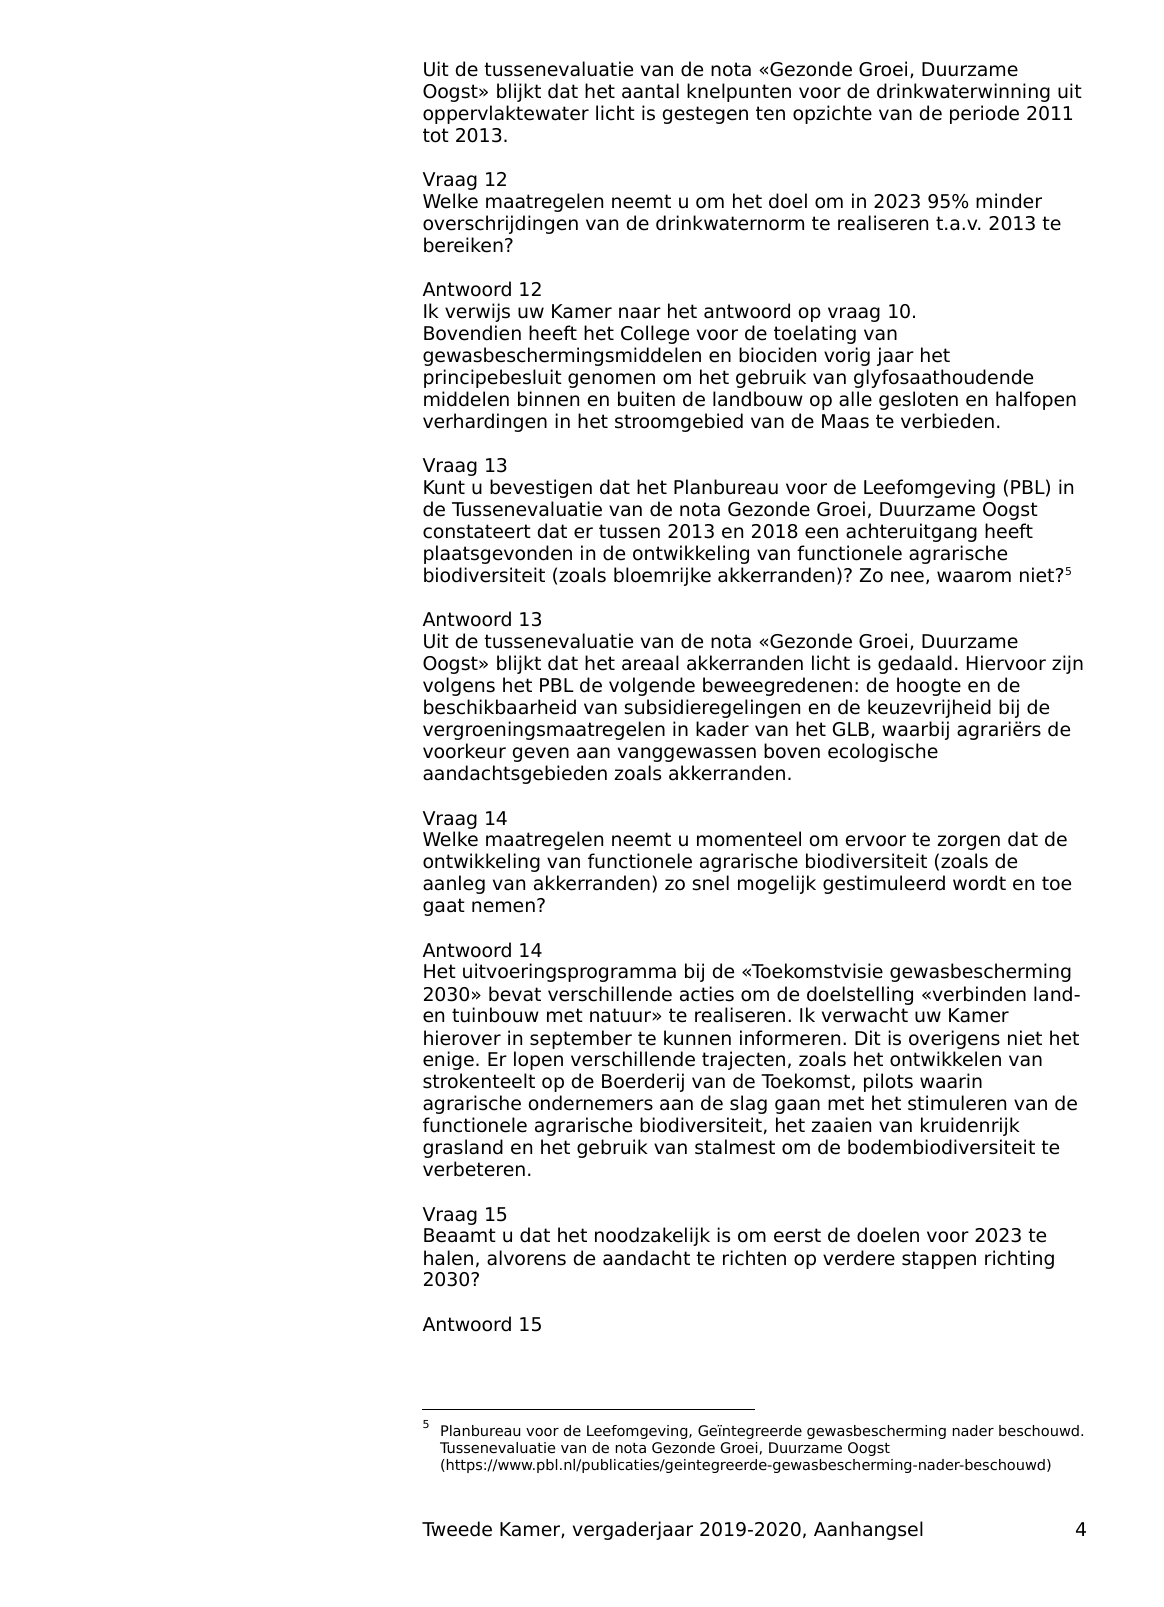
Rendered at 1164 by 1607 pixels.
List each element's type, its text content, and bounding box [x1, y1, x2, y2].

text Antwoord 12 [422, 279, 1087, 301]
text Het uitvoeringsprogramma bij de «Toekomstvisie gewasbescherming 2030» bevat verschillende acties om de doelstelling «verbinden land- en tuinbouw met natuur» te realiseren. Ik verwacht uw Kamer hierover in september te kunnen informeren. Dit is overigens niet het enige. Er lopen verschillende trajecten, zoals het ontwikkelen van strokenteelt op de Boerderij van de Toekomst, pilots waarin agrarische ondernemers aan de slag gaan met het stimuleren van de functionele agrarische biodiversiteit, het zaaien van kruidenrijk grasland en het gebruik van stalmest om de bodembiodiversiteit te verbeteren. [422, 961, 1087, 1181]
text Uit de tussenevaluatie van de nota «Gezonde Groei, Duurzame Oogst» blijkt dat het areaal akkerranden licht is gedaald. Hiervoor zijn volgens het PBL de volgende beweegredenen: de hoogte en de beschikbaarheid van subsidieregelingen en de keuzevrijheid bij de vergroeningsmaatregelen in kader van het GLB, waarbij agrariërs de voorkeur geven aan vanggewassen boven ecologische aandachtsgebieden zoals akkerranden. [422, 631, 1087, 785]
text Beaamt u dat het noodzakelijk is om eerst de doelen voor 2023 te halen, alvorens de aandacht te richten op verdere stappen richting 2030? [422, 1225, 1087, 1291]
text Welke maatregelen neemt u om het doel om in 2023 95% minder overschrijdingen van de drinkwaternorm te realiseren t.a.v. 2013 te bereiken? [422, 191, 1087, 257]
text Kunt u bevestigen dat het Planbureau voor de Leefomgeving (PBL) in de Tussenevaluatie van de nota Gezonde Groei, Duurzame Oogst constateert dat er tussen 2013 en 2018 een achteruitgang heeft plaatsgevonden in de ontwikkeling van functionele agrarische biodiversiteit (zoals bloemrijke akkerranden)? Zo nee, waarom niet? [422, 477, 1087, 587]
text Uit de tussenevaluatie van de nota «Gezonde Groei, Duurzame Oogst» blijkt dat het aantal knelpunten voor de drinkwaterwinning uit oppervlaktewater licht is gestegen ten opzichte van de periode 2011 tot 2013. [422, 59, 1087, 147]
text Antwoord 15 [422, 1313, 1087, 1336]
text Vraag 13 [422, 455, 1087, 477]
text Ik verwijs uw Kamer naar het antwoord op vraag 10. [422, 301, 1087, 323]
text Antwoord 14 [422, 939, 1087, 961]
text Welke maatregelen neemt u momenteel om ervoor te zorgen dat de ontwikkeling van functionele agrarische biodiversiteit (zoals de aanleg van akkerranden) zo snel mogelijk gestimuleerd wordt en toe gaat nemen? [422, 829, 1087, 917]
text Planbureau voor de Leefomgeving, Geïntegreerde gewasbescherming nader beschouwd. Tussenevaluatie van de nota Gezonde Groei, Duurzame Oogst (https://www.pbl.nl/publicaties/geintegreerde-gewasbescherming-nader-beschouwd) [422, 1418, 1087, 1474]
text Vraag 14 [422, 807, 1087, 829]
text Bovendien heeft het College voor de toelating van gewasbeschermingsmiddelen en biociden vorig jaar het principebesluit genomen om het gebruik van glyfosaathoudende middelen binnen en buiten de landbouw op alle gesloten en halfopen verhardingen in het stroomgebied van de Maas te verbieden. [422, 323, 1087, 433]
text Antwoord 13 [422, 609, 1087, 631]
text Vraag 15 [422, 1203, 1087, 1225]
text Vraag 12 [422, 169, 1087, 191]
